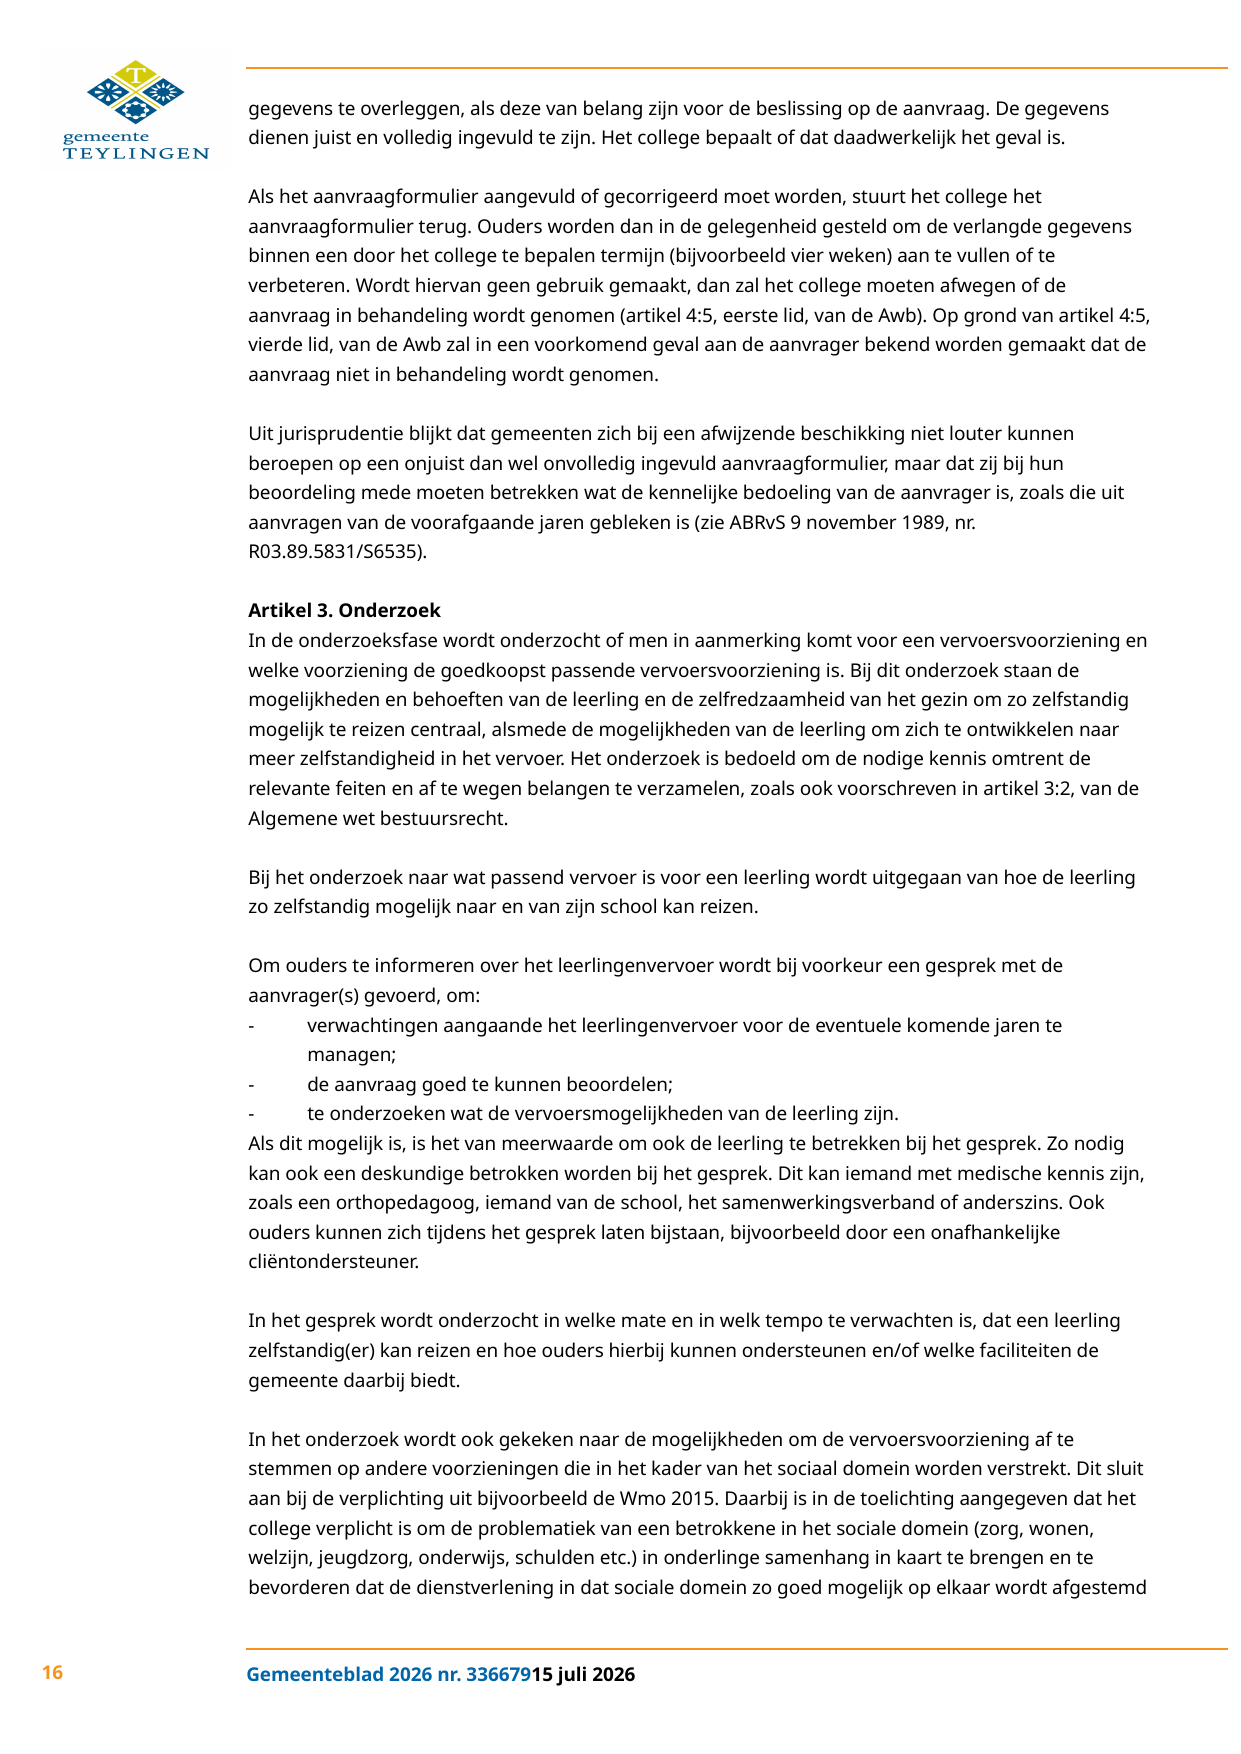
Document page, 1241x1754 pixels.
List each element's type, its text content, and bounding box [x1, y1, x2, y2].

text Om ouders te informeren over het leerlingenvervoer wordt bij voorkeur een gesprek met de aanvrager(s) gevoerd, om: [248, 953, 1152, 1008]
text Als dit mogelijk is, is het van meerwaarde om ook de leerling te betrekken bij het gesprek. Zo nodig kan ook een deskundige betrokken worden bij het gesprek. Dit kan iemand met medische kennis zijn, zoals een orthopedagoog, iemand van de school, het samenwerkingsverband of anderszins. Ook ouders kunnen zich tijdens het gesprek laten bijstaan, bijvoorbeeld door een onafhankelijke cliëntondersteuner. [248, 1130, 1152, 1274]
picture [41, 47, 231, 172]
text Bij het onderzoek naar wat passend vervoer is voor een leerling wordt uitgegaan van hoe de leerling zo zelfstandig mogelijk naar en van zijn school kan reizen. [248, 864, 1152, 919]
list verwachtingen aangaande het leerlingenvervoer voor de eventuele komende jaren te managen; [248, 1012, 1152, 1067]
text In het onderzoek wordt ook gekeken naar de mogelijkheden om de vervoersvoorziening af te stemmen op andere voorzieningen die in het kader van het sociaal domein worden verstrekt. Dit sluit aan bij de verplichting uit bijvoorbeeld de Wmo 2015. Daarbij is in de toelichting aangegeven dat het college verplicht is om de problematiek van een betrokkene in het sociale domein (zorg, wonen, welzijn, jeugdzorg, onderwijs, schulden etc.) in onderlinge samenhang in kaart te brengen en te bevorderen dat de dienstverlening in dat sociale domein zo goed mogelijk op elkaar wordt afgestemd [248, 1426, 1152, 1600]
text gegevens te overleggen, als deze van belang zijn voor de beslissing op de aanvraag. De gegevens dienen juist en volledig ingevuld te zijn. Het college bepaalt of dat daadwerkelijk het geval is. [248, 95, 1152, 150]
list de aanvraag goed te kunnen beoordelen; [248, 1071, 1152, 1097]
text In de onderzoeksfase wordt onderzocht of men in aanmerking komt voor een vervoersvoorziening en welke voorziening de goedkoopst passende vervoersvoorziening is. Bij dit onderzoek staan de mogelijkheden en behoeften van de leerling en de zelfredzaamheid van het gezin om zo zelfstandig mogelijk te reizen centraal, alsmede de mogelijkheden van de leerling om zich te ontwikkelen naar meer zelfstandigheid in het vervoer. Het onderzoek is bedoeld om de nodige kennis omtrent de relevante feiten en af te wegen belangen te verzamelen, zoals ook voorschreven in artikel 3:2, van de Algemene wet bestuursrecht. [248, 627, 1152, 831]
text Artikel 3. Onderzoek [248, 598, 1152, 623]
text Uit jurisprudentie blijkt dat gemeenten zich bij een afwijzende beschikking niet louter kunnen beroepen op een onjuist dan wel onvolledig ingevuld aanvraagformulier, maar dat zij bij hun beoordeling mede moeten betrekken wat de kennelijke bedoeling van de aanvrager is, zoals die uit aanvragen van de voorafgaande jaren gebleken is (zie ABRvS 9 november 1989, nr. R03.89.5831/S6535). [248, 420, 1152, 564]
text In het gesprek wordt onderzocht in welke mate en in welk tempo te verwachten is, dat een leerling zelfstandig(er) kan reizen en hoe ouders hierbij kunnen ondersteunen en/of welke faciliteiten de gemeente daarbij biedt. [248, 1308, 1152, 1393]
list te onderzoeken wat de vervoersmogelijkheden van de leerling zijn. [248, 1101, 1152, 1126]
text Als het aanvraagformulier aangevuld of gecorrigeerd moet worden, stuurt het college het aanvraagformulier terug. Ouders worden dan in de gelegenheid gesteld om de verlangde gegevens binnen een door het college te bepalen termijn (bijvoorbeeld vier weken) aan te vullen of te verbeteren. Wordt hiervan geen gebruik gemaakt, dan zal het college moeten afwegen of de aanvraag in behandeling wordt genomen (artikel 4:5, eerste lid, van de Awb). Op grond van artikel 4:5, vierde lid, van de Awb zal in een voorkomend geval aan de aanvrager bekend worden gemaakt dat de aanvraag niet in behandeling wordt genomen. [248, 183, 1152, 387]
